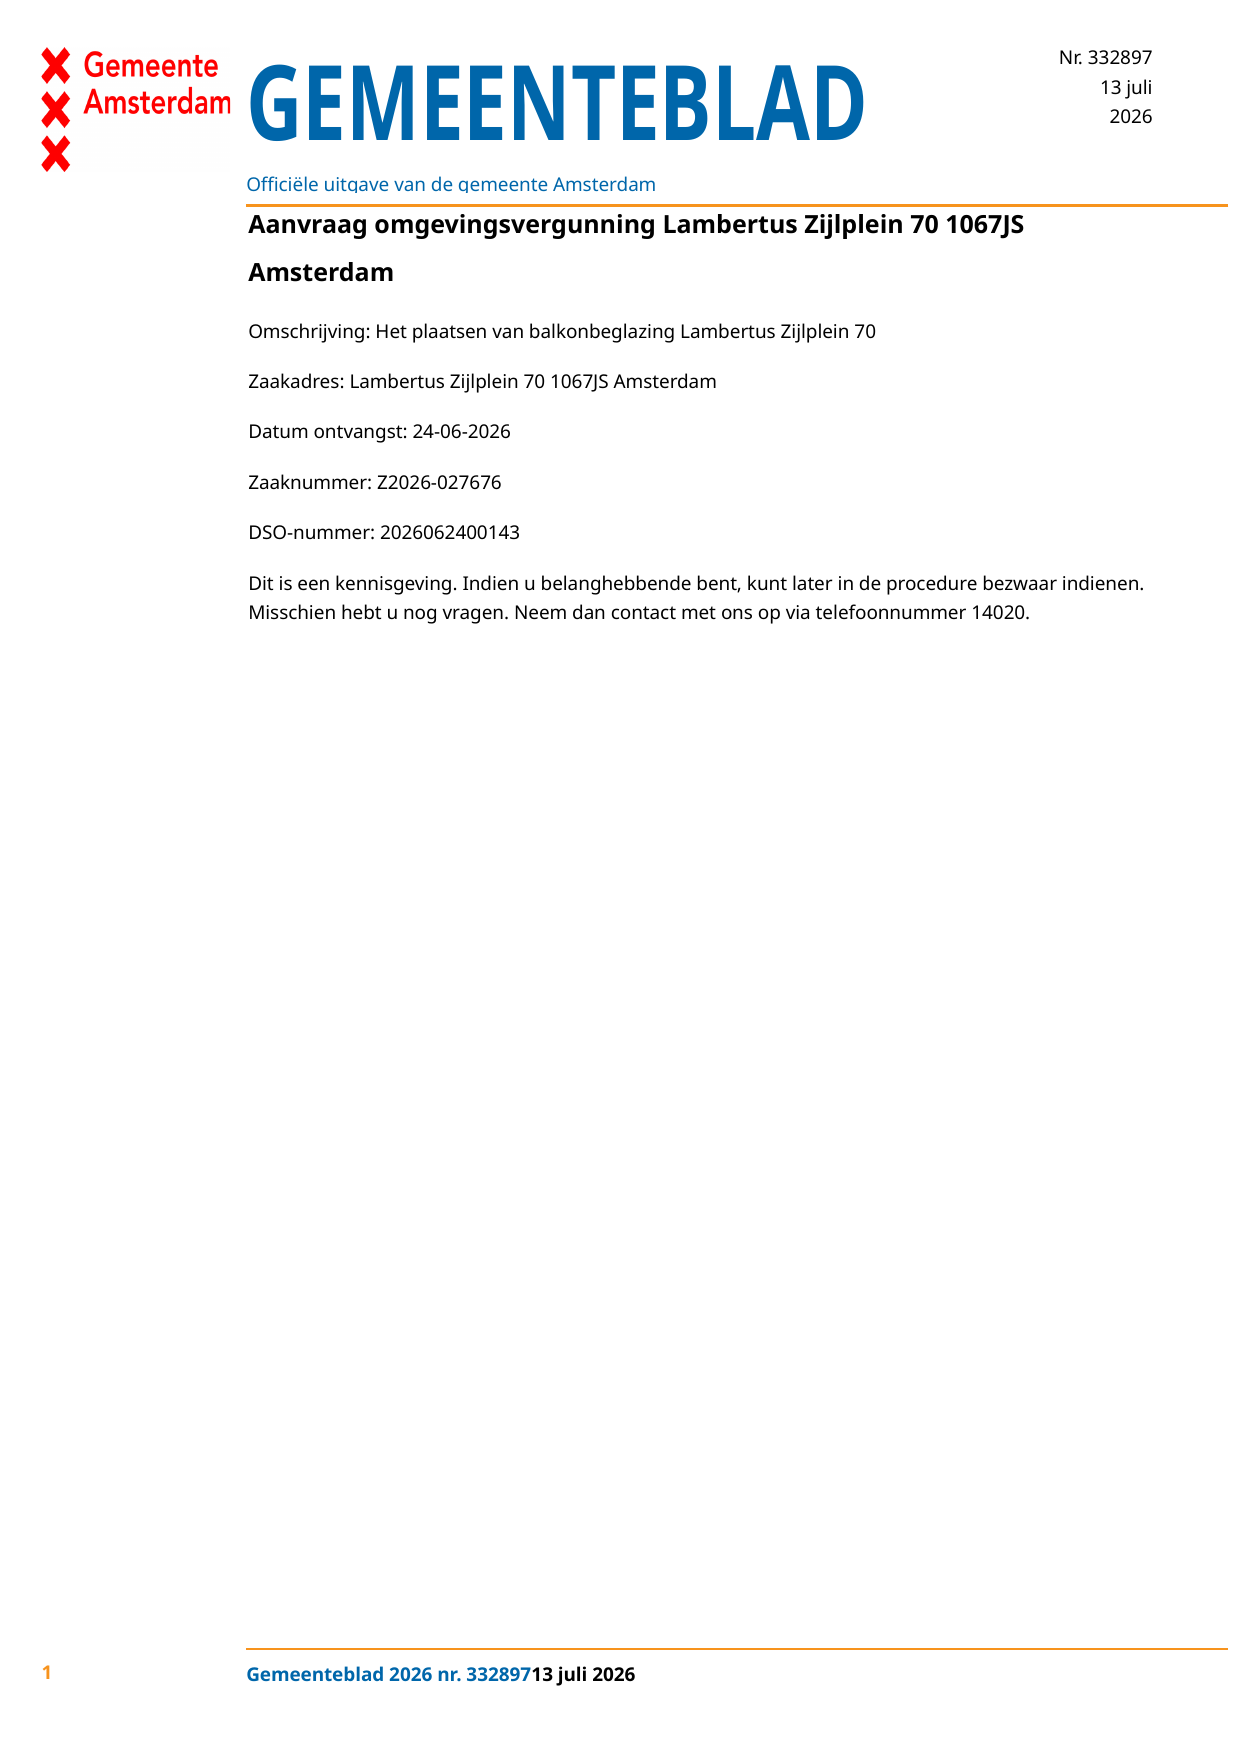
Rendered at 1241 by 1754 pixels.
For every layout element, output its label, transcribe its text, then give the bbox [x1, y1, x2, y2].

text Zaakadres: Lambertus Zijlplein 70 1067JS Amsterdam [248, 368, 1152, 394]
text Aanvraag omgevingsvergunning Lambertus Zijlplein 70 1067JS Amsterdam [248, 207, 1152, 288]
text Dit is een kennisgeving. Indien u belanghebbende bent, kunt later in de procedure bezwaar indienen. Misschien hebt u nog vragen. Neem dan contact met ons op via telefoonnummer 14020. [248, 570, 1152, 625]
text DSO-nummer: 2026062400143 [248, 519, 1152, 545]
text Omschrijving: Het plaatsen van balkonbeglazing Lambertus Zijlplein 70 [248, 318, 1152, 344]
picture [41, 47, 231, 172]
text Zaaknummer: Z2026-027676 [248, 469, 1152, 495]
text Datum ontvangst: 24-06-2026 [248, 419, 1152, 444]
